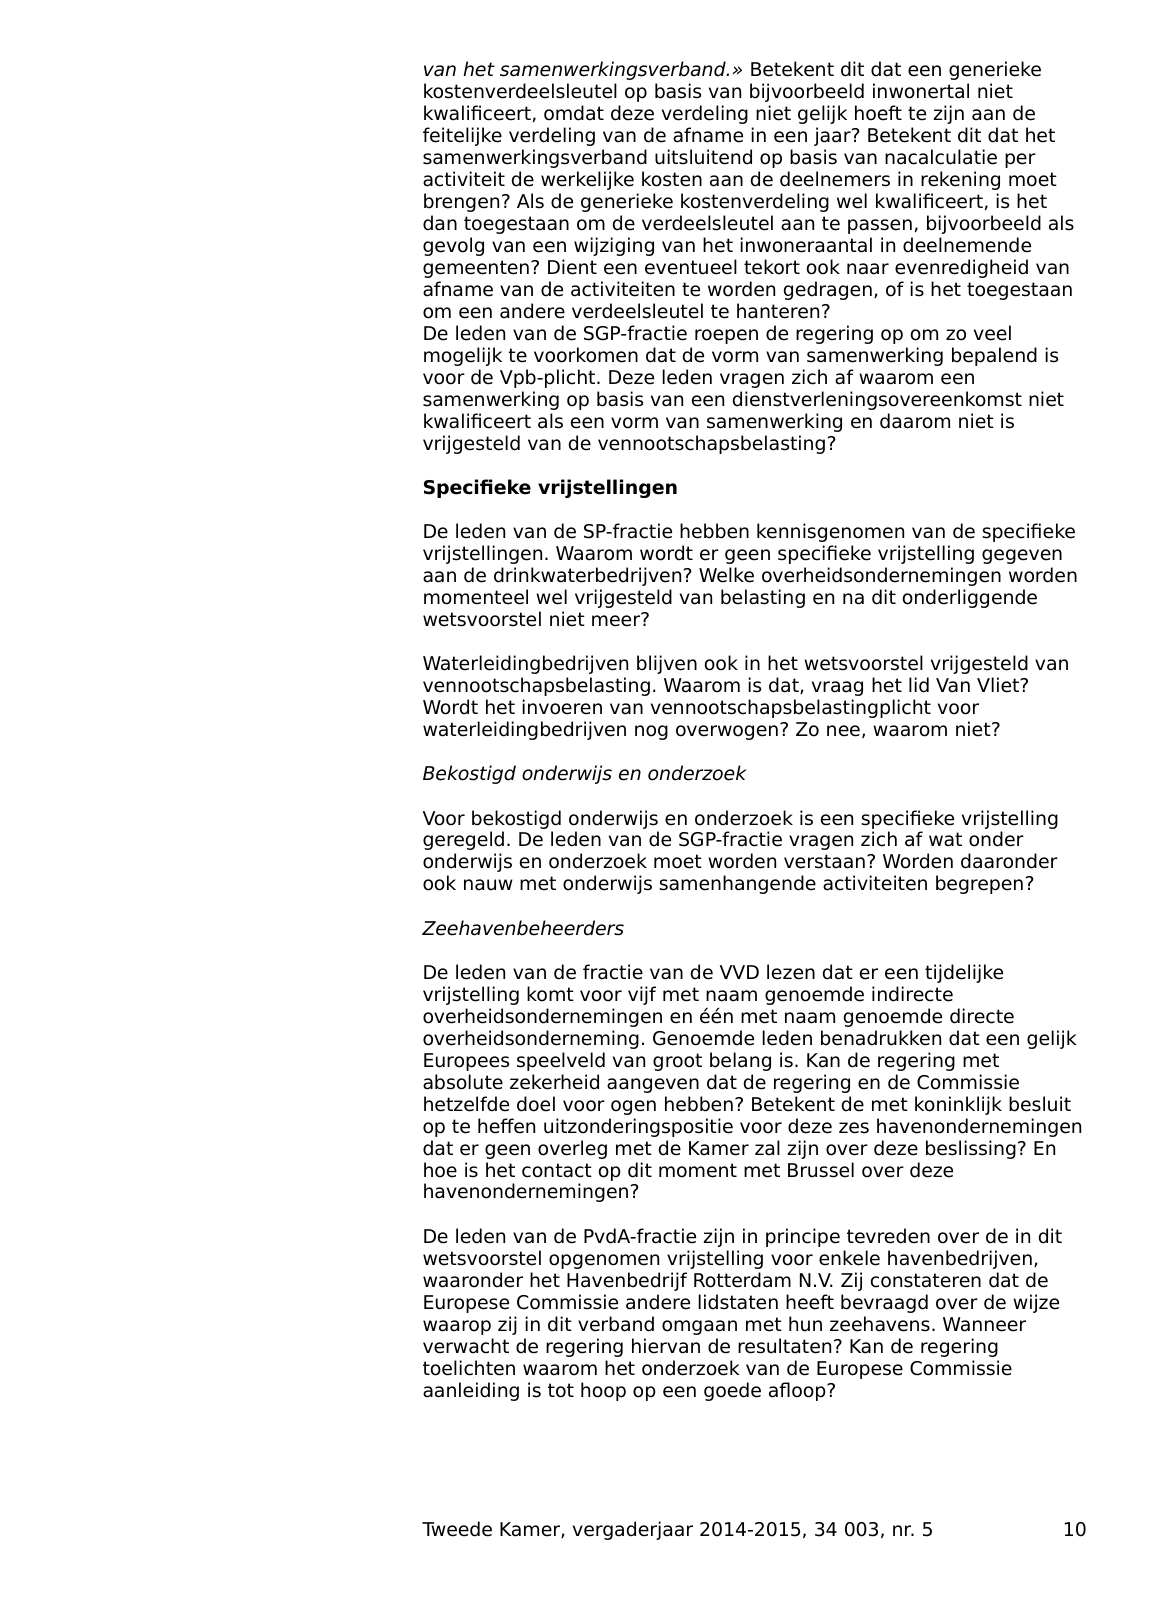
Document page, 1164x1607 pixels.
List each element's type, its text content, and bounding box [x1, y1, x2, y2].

text Waterleidingbedrijven blijven ook in het wetsvoorstel vrijgesteld van vennootschapsbelasting. Waarom is dat, vraag het lid Van Vliet? Wordt het invoeren van vennootschapsbelastingplicht voor waterleidingbedrijven nog overwogen? Zo nee, waarom niet? [422, 653, 1087, 741]
text van het samenwerkingsverband.» Betekent dit dat een generieke kostenverdeelsleutel op basis van bijvoorbeeld inwonertal niet kwalificeert, omdat deze verdeling niet gelijk hoeft te zijn aan de feitelijke verdeling van de afname in een jaar? Betekent dit dat het samenwerkingsverband uitsluitend op basis van nacalculatie per activiteit de werkelijke kosten aan de deelnemers in rekening moet brengen? Als de generieke kostenverdeling wel kwalificeert, is het dan toegestaan om de verdeelsleutel aan te passen, bijvoorbeeld als gevolg van een wijziging van het inwoneraantal in deelnemende gemeenten? Dient een eventueel tekort ook naar evenredigheid van afname van de activiteiten te worden gedragen, of is het toegestaan om een andere verdeelsleutel te hanteren? [422, 59, 1087, 323]
text De leden van de fractie van de VVD lezen dat er een tijdelijke vrijstelling komt voor vijf met naam genoemde indirecte overheidsondernemingen en één met naam genoemde directe overheidsonderneming. Genoemde leden benadrukken dat een gelijk Europees speelveld van groot belang is. Kan de regering met absolute zekerheid aangeven dat de regering en de Commissie hetzelfde doel voor ogen hebben? Betekent de met koninklijk besluit op te heffen uitzonderingspositie voor deze zes havenondernemingen dat er geen overleg met de Kamer zal zijn over deze beslissing? En hoe is het contact op dit moment met Brussel over deze havenondernemingen? [422, 962, 1087, 1203]
subtitle Specifieke vrijstellingen [422, 477, 1087, 499]
text Voor bekostigd onderwijs en onderzoek is een specifieke vrijstelling geregeld. De leden van de SGP-fractie vragen zich af wat onder onderwijs en onderzoek moet worden verstaan? Worden daaronder ook nauw met onderwijs samenhangende activiteiten begrepen? [422, 807, 1087, 895]
text De leden van de PvdA-fractie zijn in principe tevreden over de in dit wetsvoorstel opgenomen vrijstelling voor enkele havenbedrijven, waaronder het Havenbedrijf Rotterdam N.V. Zij constateren dat de Europese Commissie andere lidstaten heeft bevraagd over de wijze waarop zij in dit verband omgaan met hun zeehavens. Wanneer verwacht de regering hiervan de resultaten? Kan de regering toelichten waarom het onderzoek van de Europese Commissie aanleiding is tot hoop op een goede afloop? [422, 1226, 1087, 1401]
text De leden van de SP-fractie hebben kennisgenomen van de specifieke vrijstellingen. Waarom wordt er geen specifieke vrijstelling gegeven aan de drinkwaterbedrijven? Welke overheidsondernemingen worden momenteel wel vrijgesteld van belasting en na dit onderliggende wetsvoorstel niet meer? [422, 521, 1087, 631]
subtitle Bekostigd onderwijs en onderzoek [422, 763, 1087, 785]
subtitle Zeehavenbeheerders [422, 917, 1087, 939]
text De leden van de SGP-fractie roepen de regering op om zo veel mogelijk te voorkomen dat de vorm van samenwerking bepalend is voor de Vpb-plicht. Deze leden vragen zich af waarom een samenwerking op basis van een dienstverleningsovereenkomst niet kwalificeert als een vorm van samenwerking en daarom niet is vrijgesteld van de vennootschapsbelasting? [422, 323, 1087, 455]
